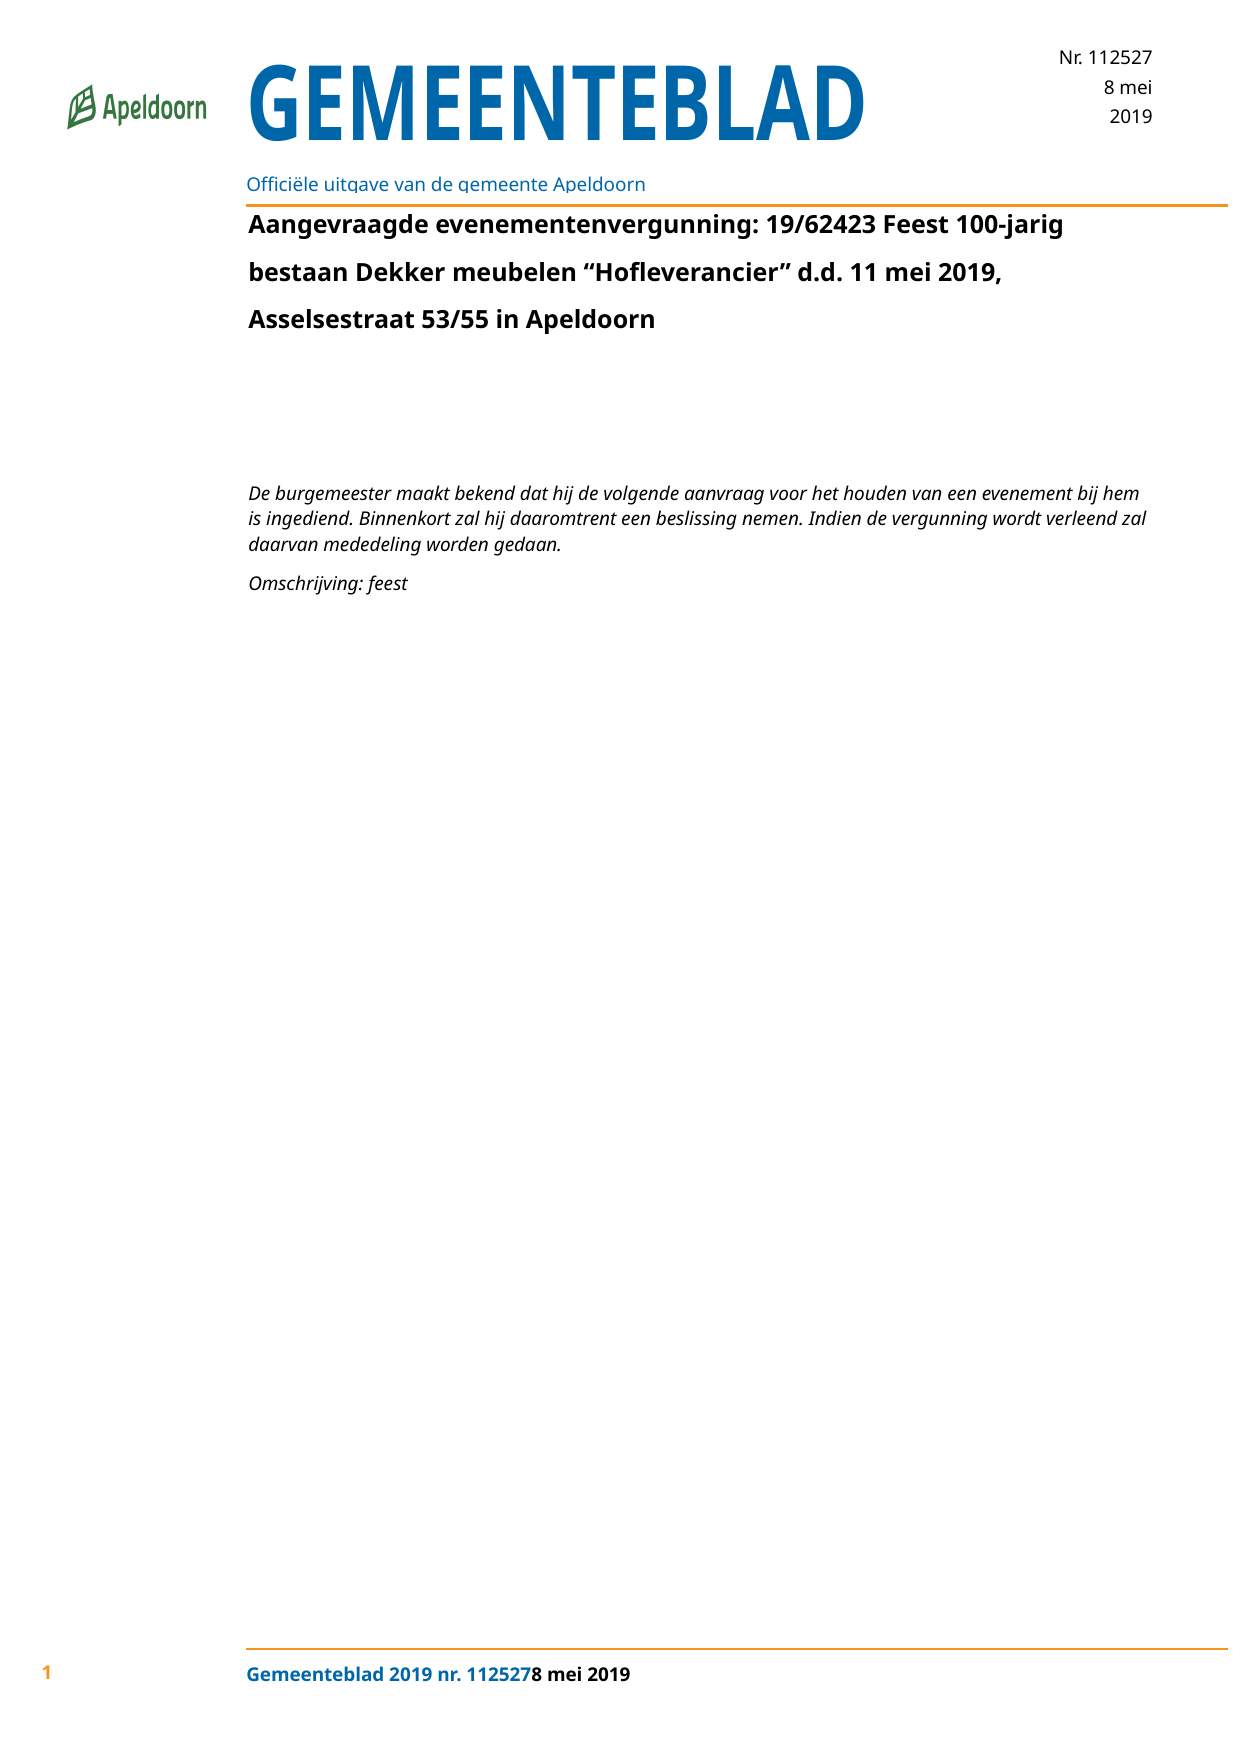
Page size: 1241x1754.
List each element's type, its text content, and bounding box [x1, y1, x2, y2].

text De burgemeester maakt bekend dat hij de volgende aanvraag voor het houden van een evenement bij hem is ingediend. Binnenkort zal hij daaromtrent een beslissing nemen. Indien de vergunning wordt verleend zal daarvan mededeling worden gedaan. [248, 480, 1152, 557]
picture [41, 47, 231, 172]
text Aangevraagde evenementenvergunning: 19/62423 Feest 100-jarig bestaan Dekker meubelen “Hofleverancier” d.d. 11 mei 2019, Asselsestraat 53/55 in Apeldoorn [248, 207, 1152, 336]
text Omschrijving: feest [248, 571, 1152, 596]
